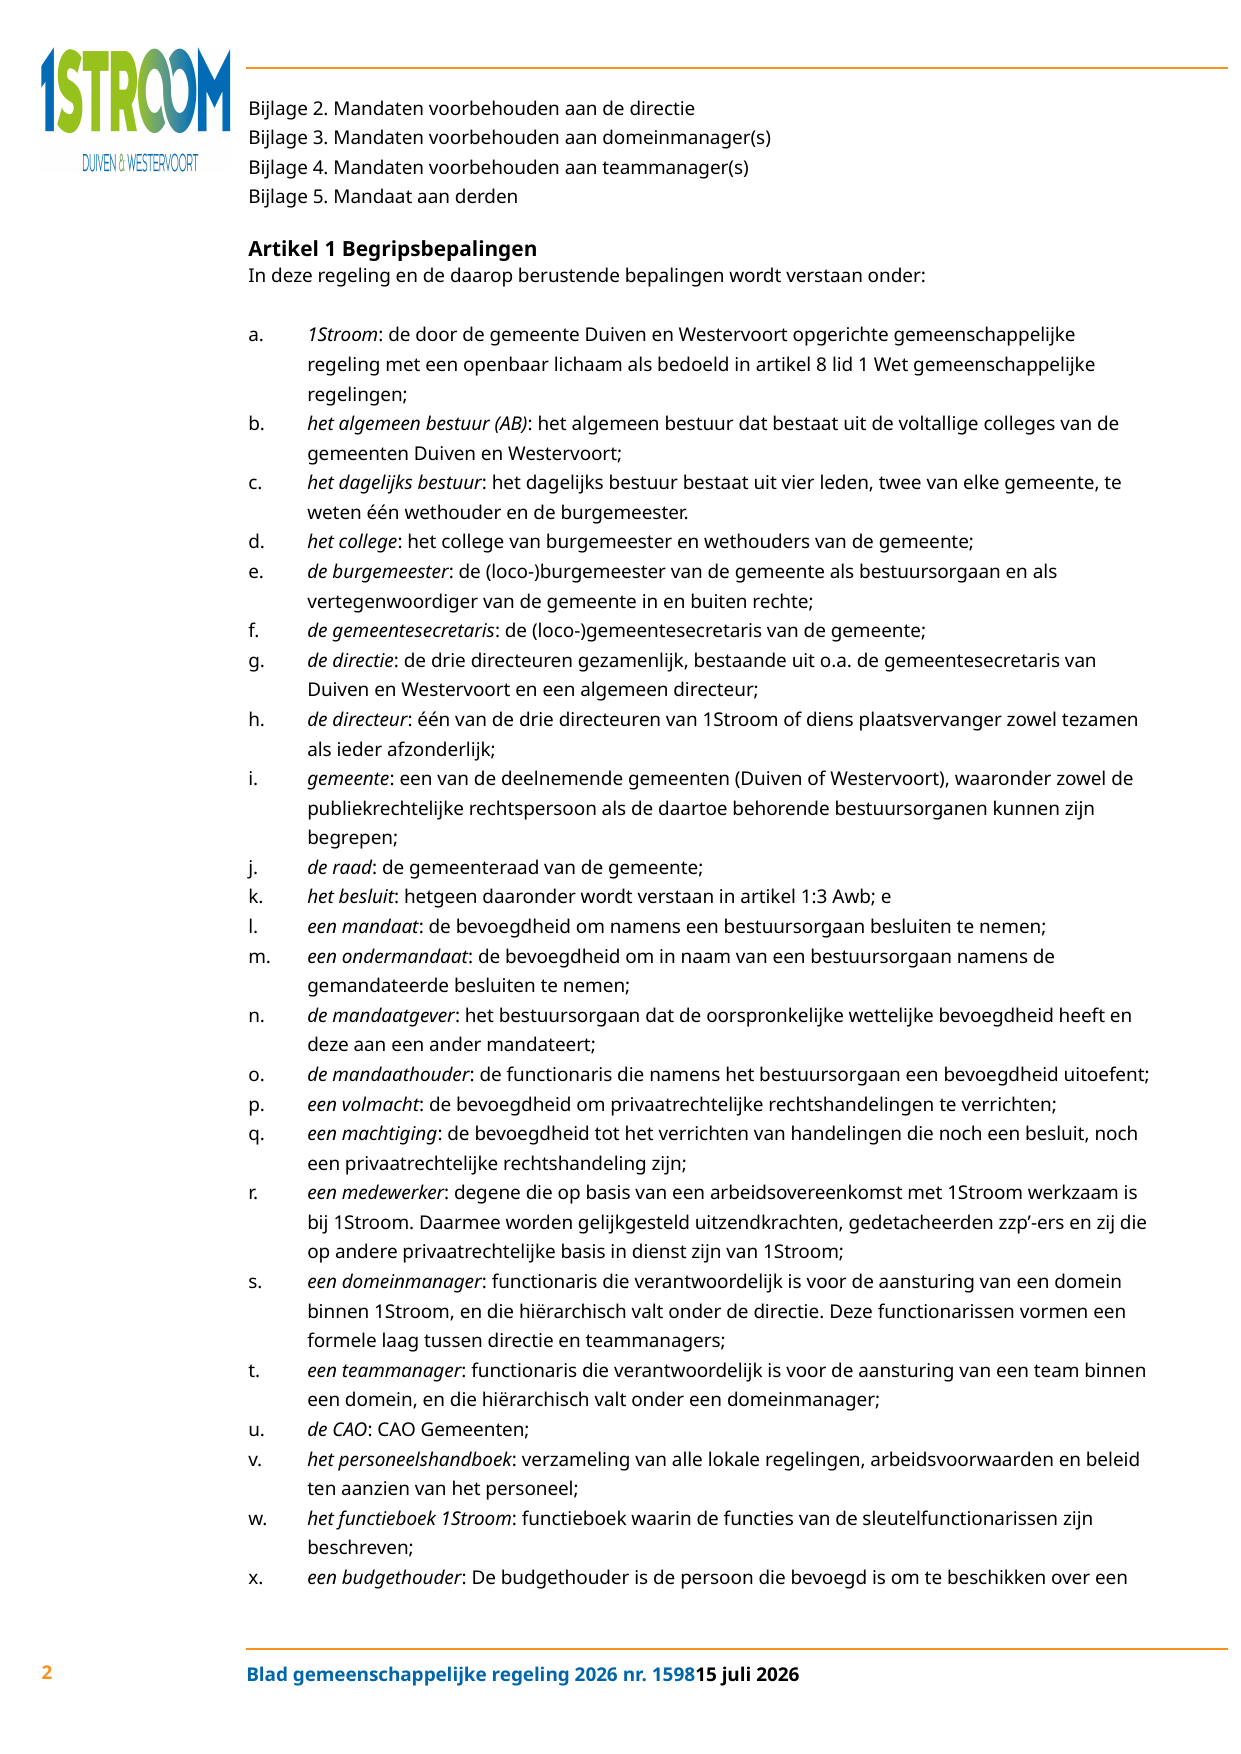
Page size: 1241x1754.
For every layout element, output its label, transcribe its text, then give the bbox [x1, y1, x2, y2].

text Bijlage 2. Mandaten voorbehouden aan de directie [248, 95, 1152, 121]
list het besluit: hetgeen daaronder wordt verstaan in artikel 1:3 Awb; e [248, 884, 1152, 909]
list de mandaatgever: het bestuursorgaan dat de oorspronkelijke wettelijke bevoegdheid heeft en deze aan een ander mandateert; [248, 1002, 1152, 1057]
picture [41, 47, 231, 172]
list een mandaat: de bevoegdheid om namens een bestuursorgaan besluiten te nemen; [248, 913, 1152, 939]
text Bijlage 3. Mandaten voorbehouden aan domeinmanager(s) [248, 124, 1152, 150]
list de directeur: één van de drie directeuren van 1Stroom of diens plaatsvervanger zowel tezamen als ieder afzonderlijk; [248, 706, 1152, 761]
list gemeente: een van de deelnemende gemeenten (Duiven of Westervoort), waaronder zowel de publiekrechtelijke rechtspersoon als de daartoe behorende bestuursorganen kunnen zijn begrepen; [248, 765, 1152, 850]
list de raad: de gemeenteraad van de gemeente; [248, 854, 1152, 880]
list het algemeen bestuur (AB): het algemeen bestuur dat bestaat uit de voltallige colleges van de gemeenten Duiven en Westervoort; [248, 410, 1152, 466]
list een volmacht: de bevoegdheid om privaatrechtelijke rechtshandelingen te verrichten; [248, 1091, 1152, 1116]
list de mandaathouder: de functionaris die namens het bestuursorgaan een bevoegdheid uitoefent; [248, 1061, 1152, 1087]
list een domeinmanager: functionaris die verantwoordelijk is voor de aansturing van een domein binnen 1Stroom, en die hiërarchisch valt onder de directie. Deze functionarissen vormen een formele laag tussen directie en teammanagers; [248, 1268, 1152, 1353]
list het functieboek 1Stroom: functieboek waarin de functies van de sleutelfunctionarissen zijn beschreven; [248, 1505, 1152, 1560]
list een medewerker: degene die op basis van een arbeidsovereenkomst met 1Stroom werkzaam is bij 1Stroom. Daarmee worden gelijkgesteld uitzendkrachten, gedetacheerden zzp’-ers en zij die op andere privaatrechtelijke basis in dienst zijn van 1Stroom; [248, 1179, 1152, 1264]
list de burgemeester: de (loco-)burgemeester van de gemeente als bestuursorgaan en als vertegenwoordiger van de gemeente in en buiten rechte; [248, 558, 1152, 613]
text Artikel 1 Begripsbepalingen [248, 234, 1152, 262]
list een budgethouder: De budgethouder is de persoon die bevoegd is om te beschikken over een [248, 1564, 1152, 1590]
list de gemeentesecretaris: de (loco-)gemeentesecretaris van de gemeente; [248, 617, 1152, 643]
text Bijlage 4. Mandaten voorbehouden aan teammanager(s) [248, 154, 1152, 180]
list 1Stroom: de door de gemeente Duiven en Westervoort opgerichte gemeenschappelijke regeling met een openbaar lichaam als bedoeld in artikel 8 lid 1 Wet gemeenschappelijke regelingen; [248, 322, 1152, 406]
list de CAO: CAO Gemeenten; [248, 1416, 1152, 1442]
text In deze regeling en de daarop berustende bepalingen wordt verstaan onder: [248, 262, 1152, 288]
text Bijlage 5. Mandaat aan derden [248, 183, 1152, 209]
list een ondermandaat: de bevoegdheid om in naam van een bestuursorgaan namens de gemandateerde besluiten te nemen; [248, 943, 1152, 998]
list de directie: de drie directeuren gezamenlijk, bestaande uit o.a. de gemeentesecretaris van Duiven en Westervoort en een algemeen directeur; [248, 647, 1152, 702]
list een teammanager: functionaris die verantwoordelijk is voor de aansturing van een team binnen een domein, en die hiërarchisch valt onder een domeinmanager; [248, 1357, 1152, 1412]
list een machtiging: de bevoegdheid tot het verrichten van handelingen die noch een besluit, noch een privaatrechtelijke rechtshandeling zijn; [248, 1120, 1152, 1176]
list het personeelshandboek: verzameling van alle lokale regelingen, arbeidsvoorwaarden en beleid ten aanzien van het personeel; [248, 1446, 1152, 1501]
list het dagelijks bestuur: het dagelijks bestuur bestaat uit vier leden, twee van elke gemeente, te weten één wethouder en de burgemeester. [248, 469, 1152, 525]
list het college: het college van burgemeester en wethouders van de gemeente; [248, 529, 1152, 554]
